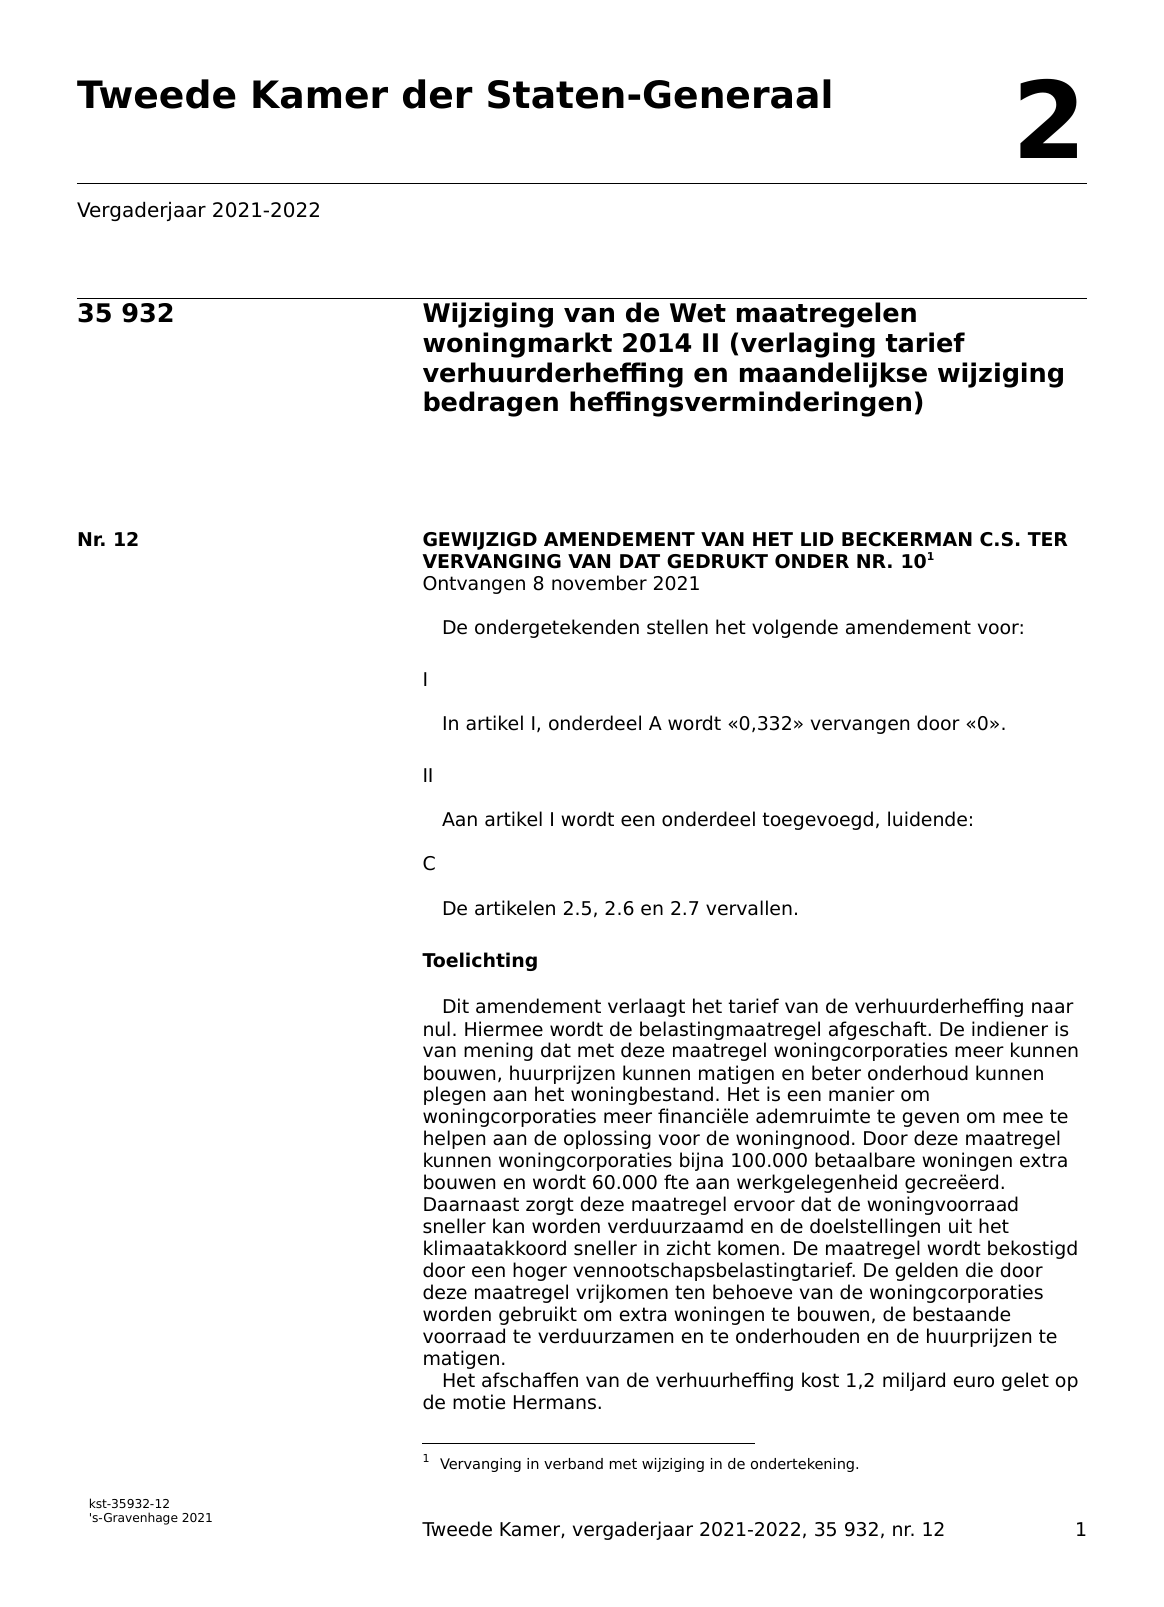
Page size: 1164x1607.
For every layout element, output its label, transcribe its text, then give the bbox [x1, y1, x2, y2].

text Het afschaffen van de verhuurheffing kost 1,2 miljard euro gelet op de motie Hermans. [422, 1370, 1087, 1414]
text De ondergetekenden stellen het volgende amendement voor: [422, 617, 1087, 639]
subtitle I [422, 669, 1087, 691]
text De artikelen 2.5, 2.6 en 2.7 vervallen. [422, 897, 1087, 919]
table_cell Vergaderjaar 2021-2022 [77, 184, 1087, 298]
subtitle 35 932 Wijziging van de Wet maatregelen woningmarkt 2014 II (verlaging tarief verhuurderheffing en maandelijkse wijziging bedragen heffingsverminderingen) [77, 299, 1087, 418]
text Aan artikel I wordt een onderdeel toegevoegd, luidende: [422, 809, 1087, 831]
subtitle Toelichting [422, 949, 1087, 971]
text Vervanging in verband met wijziging in de ondertekening. [422, 1452, 1087, 1474]
text Ontvangen 8 november 2021 [422, 573, 1087, 595]
text C [422, 853, 1087, 875]
subtitle II [422, 765, 1087, 787]
subtitle Nr. 12 GEWIJZIGD AMENDEMENT VAN HET LID BECKERMAN C.S. TER VERVANGING VAN DAT GEDRUKT ONDER NR. 10 [77, 529, 1087, 573]
text 's-Gravenhage 2021 [88, 1511, 323, 1525]
table_header Tweede Kamer der Staten-Generaal [77, 59, 886, 183]
table_header 2 [886, 59, 1087, 183]
text In artikel I, onderdeel A wordt «0,332» vervangen door «0». [422, 713, 1087, 735]
text Dit amendement verlaagt het tarief van de verhuurderheffing naar nul. Hiermee wordt de belastingmaatregel afgeschaft. De indiener is van mening dat met deze maatregel woningcorporaties meer kunnen bouwen, huurprijzen kunnen matigen en beter onderhoud kunnen plegen aan het woningbestand. Het is een manier om woningcorporaties meer financiële ademruimte te geven om mee te helpen aan de oplossing voor de woningnood. Door deze maatregel kunnen woningcorporaties bijna 100.000 betaalbare woningen extra bouwen en wordt 60.000 fte aan werkgelegenheid gecreëerd. Daarnaast zorgt deze maatregel ervoor dat de woningvoorraad sneller kan worden verduurzaamd en de doelstellingen uit het klimaatakkoord sneller in zicht komen. De maatregel wordt bekostigd door een hoger vennootschapsbelastingtarief. De gelden die door deze maatregel vrijkomen ten behoeve van de woningcorporaties worden gebruikt om extra woningen te bouwen, de bestaande voorraad te verduurzamen en te onderhouden en de huurprijzen te matigen. [422, 996, 1087, 1370]
text kst-35932-12 [88, 1497, 323, 1511]
